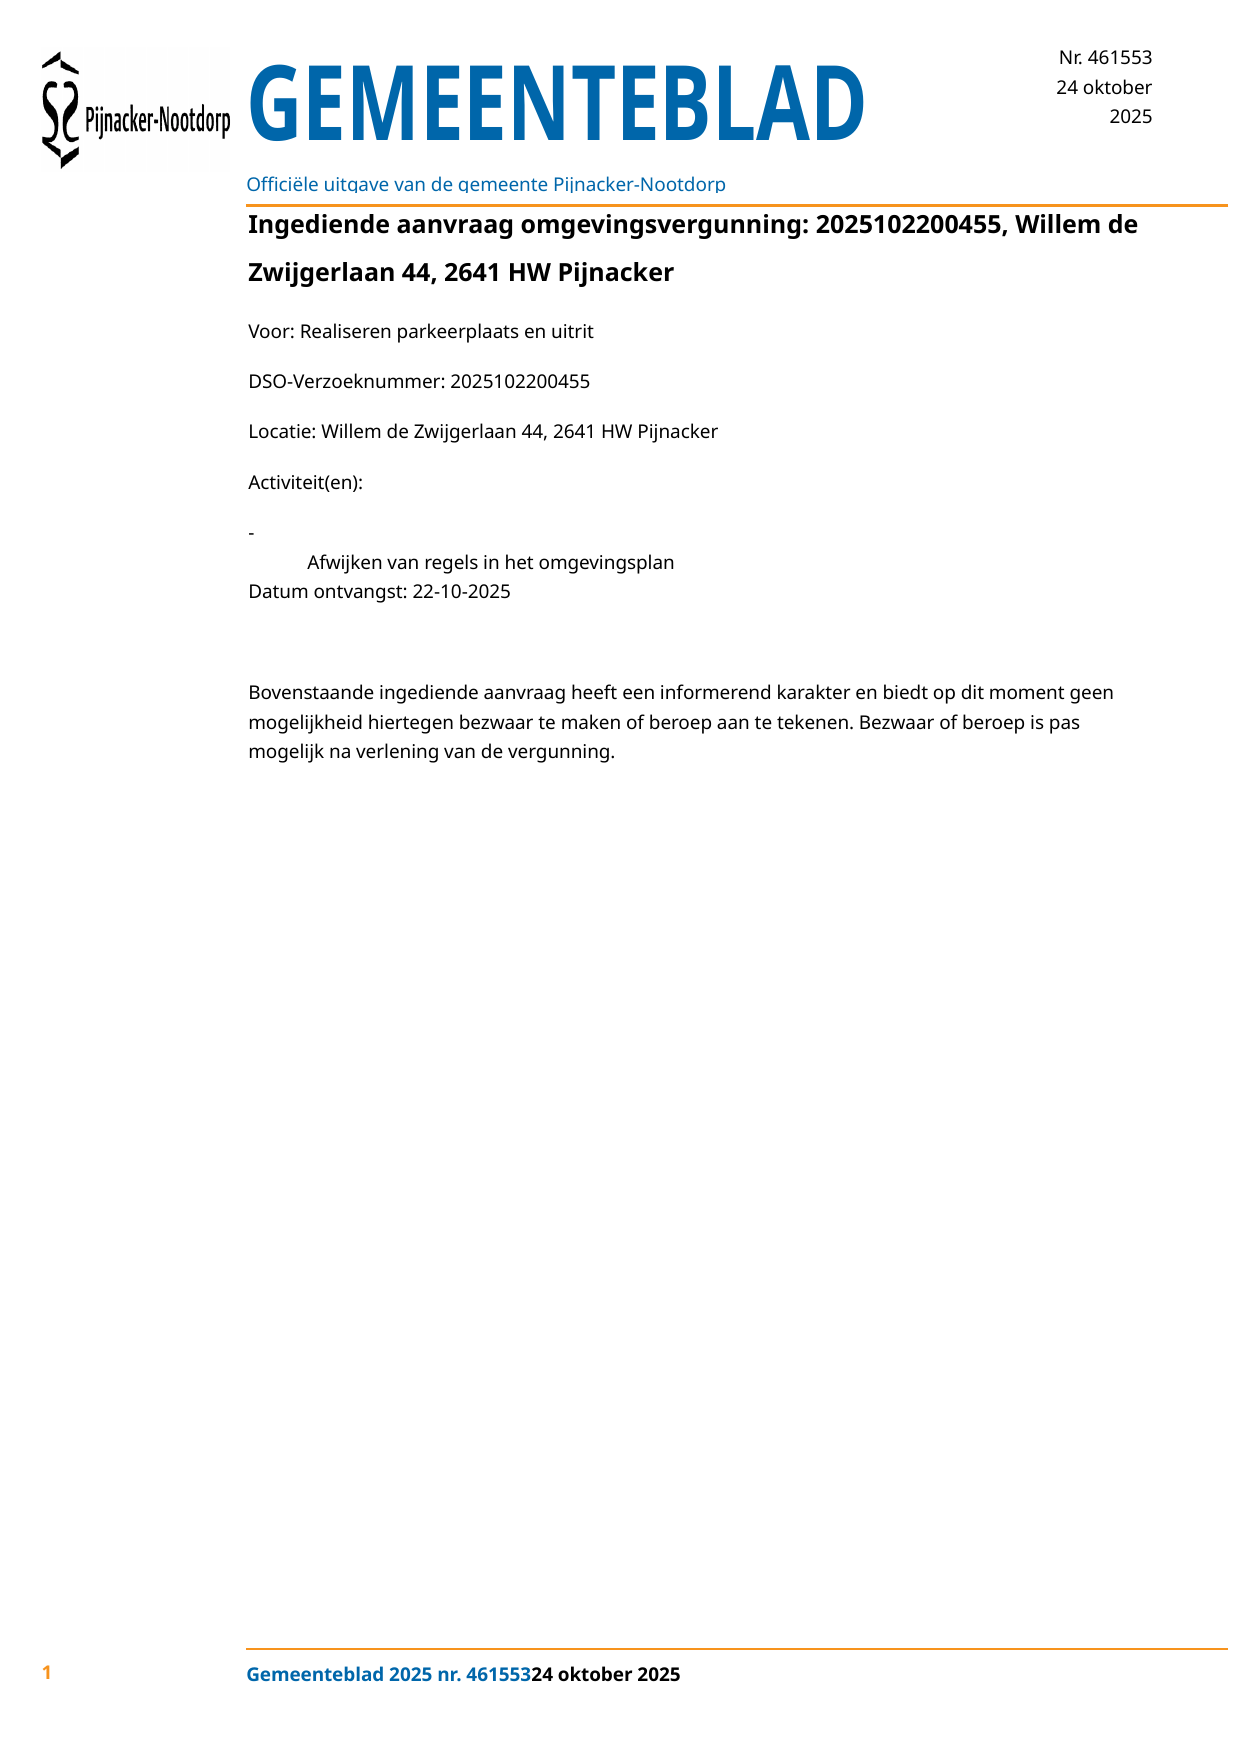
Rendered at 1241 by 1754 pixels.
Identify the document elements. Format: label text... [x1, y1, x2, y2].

text Activiteit(en): [248, 469, 1152, 495]
text Bovenstaande ingediende aanvraag heeft een informerend karakter en biedt op dit moment geen mogelijkheid hiertegen bezwaar te maken of beroep aan te tekenen. Bezwaar of beroep is pas mogelijk na verlening van de vergunning. [248, 679, 1152, 764]
text Voor: Realiseren parkeerplaats en uitrit [248, 318, 1152, 344]
text Datum ontvangst: 22-10-2025 [248, 579, 1152, 604]
text Ingediende aanvraag omgevingsvergunning: 2025102200455, Willem de Zwijgerlaan 44, 2641 HW Pijnacker [248, 207, 1152, 288]
text DSO-Verzoeknummer: 2025102200455 [248, 368, 1152, 394]
picture [41, 47, 231, 172]
text Locatie: Willem de Zwijgerlaan 44, 2641 HW Pijnacker [248, 419, 1152, 444]
list Afwijken van regels in het omgevingsplan [248, 549, 1152, 575]
